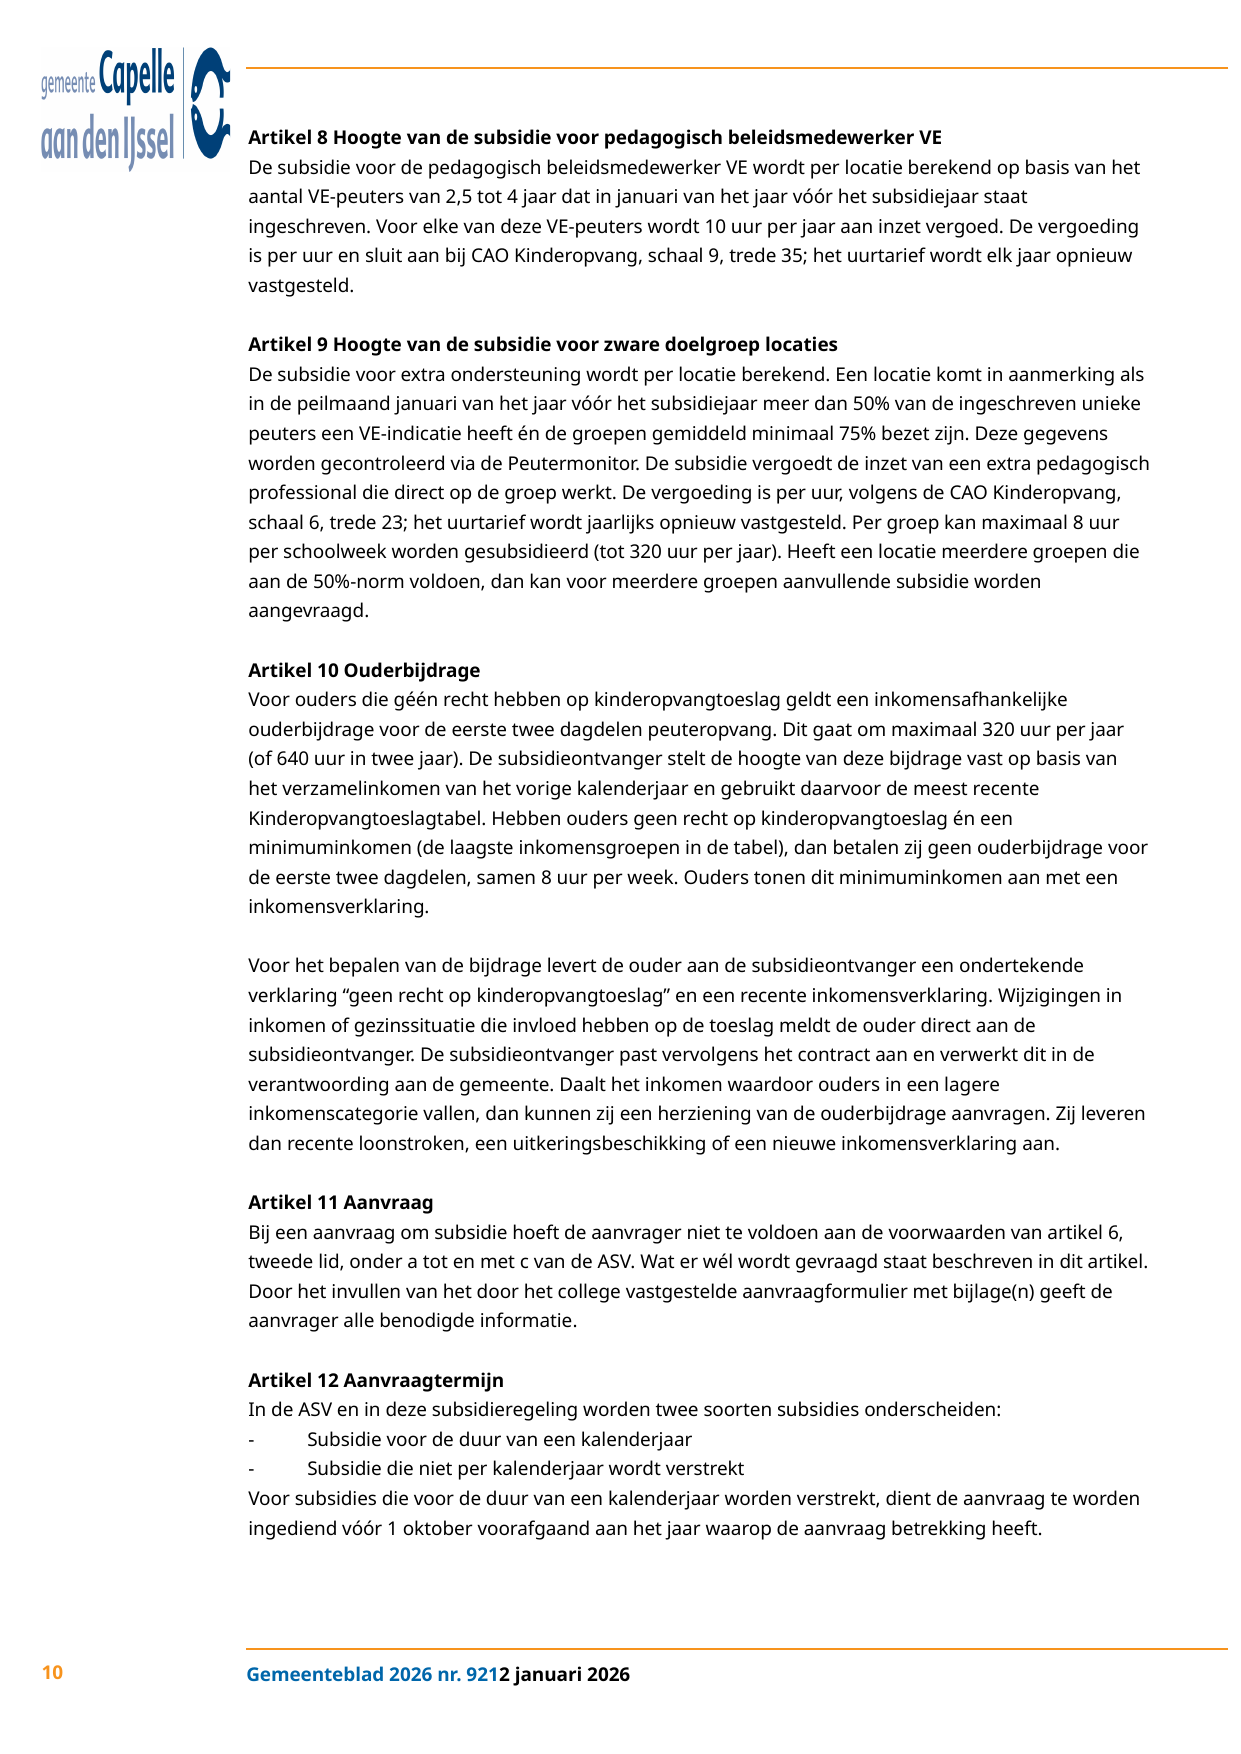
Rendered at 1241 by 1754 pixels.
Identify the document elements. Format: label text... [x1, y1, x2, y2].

picture [41, 47, 231, 172]
text Artikel 8 Hoogte van de subsidie voor pedagogisch beleidsmedewerker VE [248, 124, 1152, 150]
text Artikel 12 Aanvraagtermijn [248, 1367, 1152, 1393]
text De subsidie voor extra ondersteuning wordt per locatie berekend. Een locatie komt in aanmerking als in de peilmaand januari van het jaar vóór het subsidiejaar meer dan 50% van de ingeschreven unieke peuters een VE-indicatie heeft én de groepen gemiddeld minimaal 75% bezet zijn. Deze gegevens worden gecontroleerd via de Peutermonitor. De subsidie vergoedt de inzet van een extra pedagogisch professional die direct op de groep werkt. De vergoeding is per uur, volgens de CAO Kinderopvang, schaal 6, trede 23; het uurtarief wordt jaarlijks opnieuw vastgesteld. Per groep kan maximaal 8 uur per schoolweek worden gesubsidieerd (tot 320 uur per jaar). Heeft een locatie meerdere groepen die aan de 50%-norm voldoen, dan kan voor meerdere groepen aanvullende subsidie worden aangevraagd. [248, 361, 1152, 623]
text Voor ouders die géén recht hebben op kinderopvangtoeslag geldt een inkomensafhankelijke ouderbijdrage voor de eerste twee dagdelen peuteropvang. Dit gaat om maximaal 320 uur per jaar (of 640 uur in twee jaar). De subsidieontvanger stelt de hoogte van deze bijdrage vast op basis van het verzamelinkomen van het vorige kalenderjaar en gebruikt daarvoor de meest recente Kinderopvangtoeslagtabel. Hebben ouders geen recht op kinderopvangtoeslag én een minimuminkomen (de laagste inkomensgroepen in de tabel), dan betalen zij geen ouderbijdrage voor de eerste twee dagdelen, samen 8 uur per week. Ouders tonen dit minimuminkomen aan met een inkomensverklaring. [248, 686, 1152, 919]
text Voor het bepalen van de bijdrage levert de ouder aan de subsidieontvanger een ondertekende verklaring “geen recht op kinderopvangtoeslag” en een recente inkomensverklaring. Wijzigingen in inkomen of gezinssituatie die invloed hebben op de toeslag meldt de ouder direct aan de subsidieontvanger. De subsidieontvanger past vervolgens het contract aan en verwerkt dit in de verantwoording aan de gemeente. Daalt het inkomen waardoor ouders in een lagere inkomenscategorie vallen, dan kunnen zij een herziening van de ouderbijdrage aanvragen. Zij leveren dan recente loonstroken, een uitkeringsbeschikking of een nieuwe inkomensverklaring aan. [248, 953, 1152, 1156]
list Subsidie voor de duur van een kalenderjaar [248, 1426, 1152, 1452]
text Voor subsidies die voor de duur van een kalenderjaar worden verstrekt, dient de aanvraag te worden ingediend vóór 1 oktober voorafgaand aan het jaar waarop de aanvraag betrekking heeft. [248, 1485, 1152, 1541]
text Artikel 10 Ouderbijdrage [248, 657, 1152, 683]
text Bij een aanvraag om subsidie hoeft de aanvrager niet te voldoen aan de voorwaarden van artikel 6, tweede lid, onder a tot en met c van de ASV. Wat er wél wordt gevraagd staat beschreven in dit artikel. Door het invullen van het door het college vastgestelde aanvraagformulier met bijlage(n) geeft de aanvrager alle benodigde informatie. [248, 1219, 1152, 1333]
text Artikel 9 Hoogte van de subsidie voor zware doelgroep locaties [248, 331, 1152, 357]
text In de ASV en in deze subsidieregeling worden twee soorten subsidies onderscheiden: [248, 1396, 1152, 1422]
list Subsidie die niet per kalenderjaar wordt verstrekt [248, 1456, 1152, 1481]
text Artikel 11 Aanvraag [248, 1189, 1152, 1215]
text De subsidie voor de pedagogisch beleidsmedewerker VE wordt per locatie berekend op basis van het aantal VE-peuters van 2,5 tot 4 jaar dat in januari van het jaar vóór het subsidiejaar staat ingeschreven. Voor elke van deze VE-peuters wordt 10 uur per jaar aan inzet vergoed. De vergoeding is per uur en sluit aan bij CAO Kinderopvang, schaal 9, trede 35; het uurtarief wordt elk jaar opnieuw vastgesteld. [248, 154, 1152, 298]
